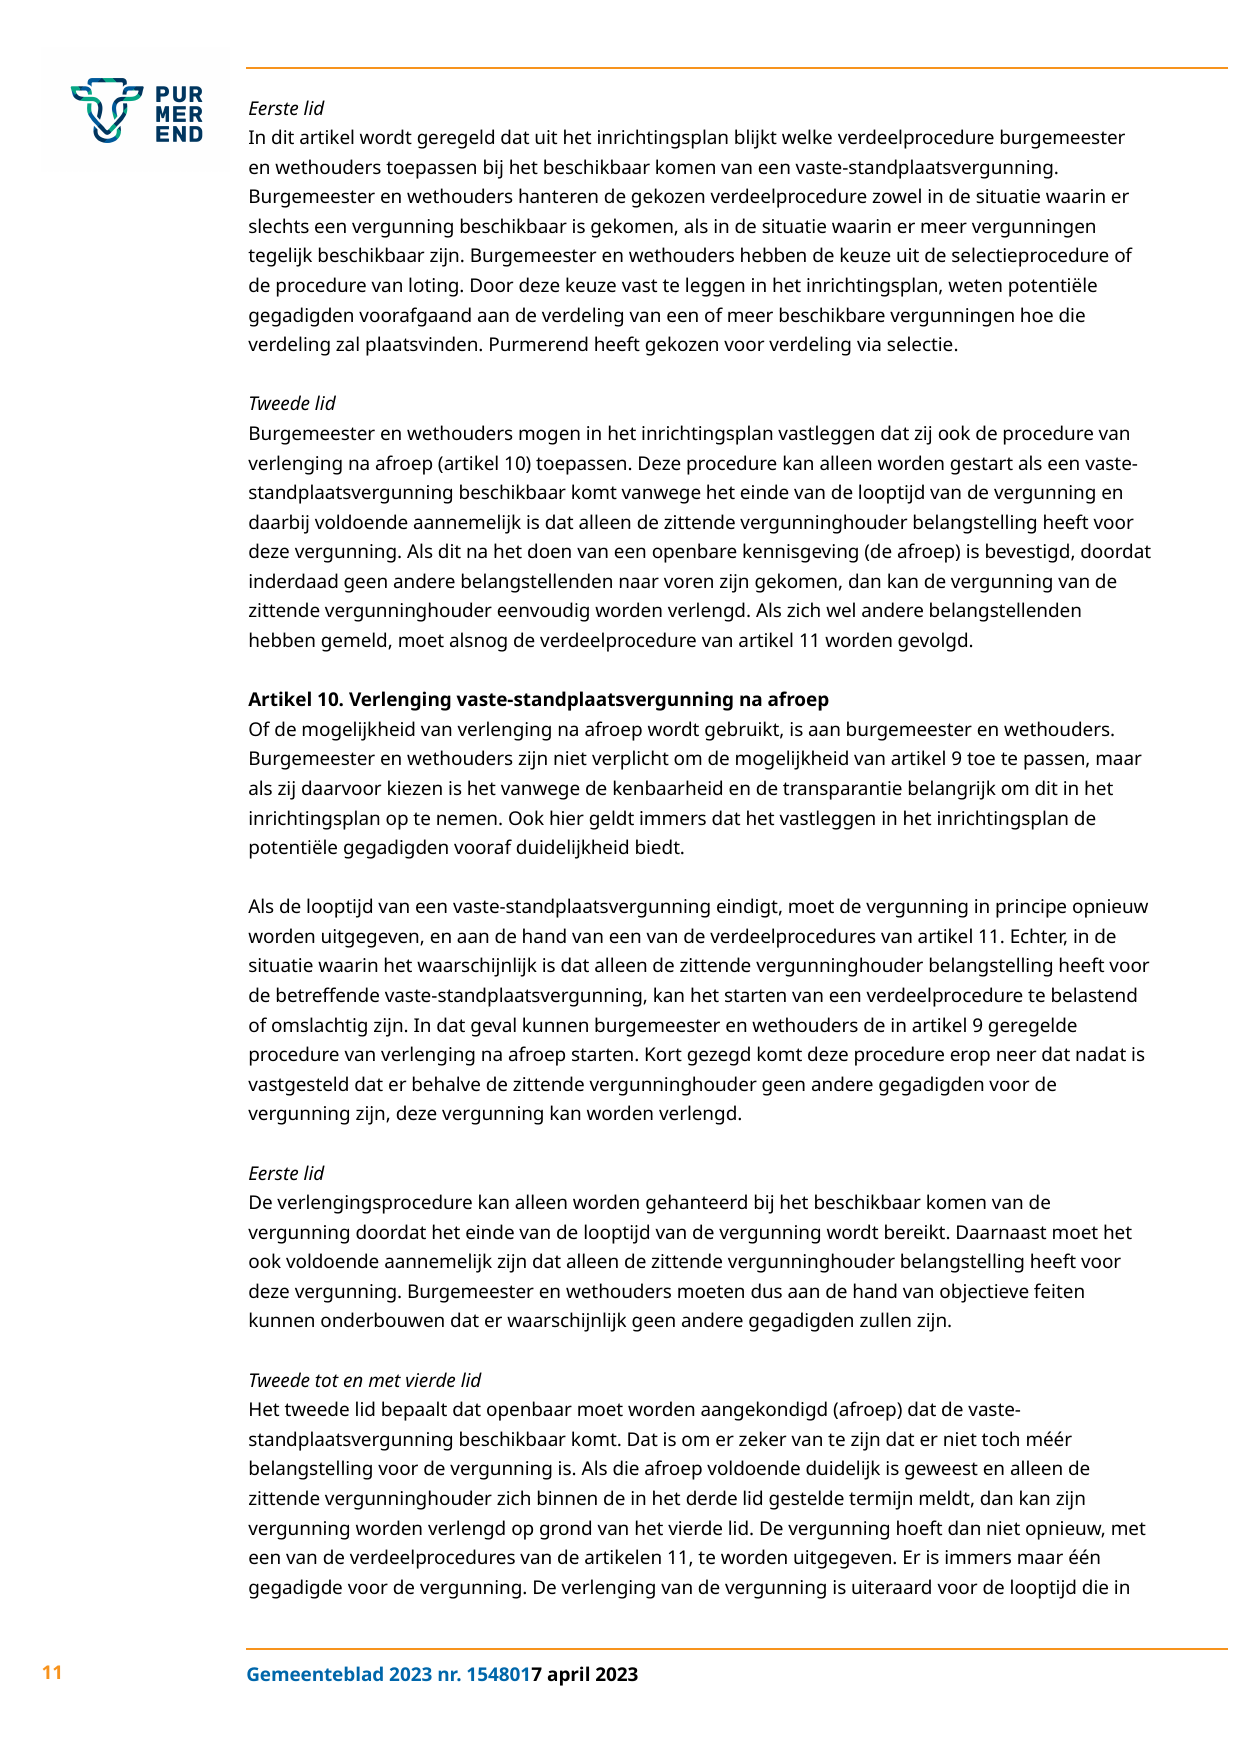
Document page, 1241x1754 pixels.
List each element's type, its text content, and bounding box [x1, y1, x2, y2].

text In dit artikel wordt geregeld dat uit het inrichtingsplan blijkt welke verdeelprocedure burgemeester en wethouders toepassen bij het beschikbaar komen van een vaste-standplaatsvergunning. Burgemeester en wethouders hanteren de gekozen verdeelprocedure zowel in de situatie waarin er slechts een vergunning beschikbaar is gekomen, als in de situatie waarin er meer vergunningen tegelijk beschikbaar zijn. Burgemeester en wethouders hebben de keuze uit de selectieprocedure of de procedure van loting. Door deze keuze vast te leggen in het inrichtingsplan, weten potentiële gegadigden voorafgaand aan de verdeling van een of meer beschikbare vergunningen hoe die verdeling zal plaatsvinden. Purmerend heeft gekozen voor verdeling via selectie. [248, 124, 1152, 357]
text Artikel 10. Verlenging vaste-standplaatsvergunning na afroep [248, 686, 1152, 712]
text Als de looptijd van een vaste-standplaatsvergunning eindigt, moet de vergunning in principe opnieuw worden uitgegeven, en aan de hand van een van de verdeelprocedures van artikel 11. Echter, in de situatie waarin het waarschijnlijk is dat alleen de zittende vergunninghouder belangstelling heeft voor de betreffende vaste-standplaatsvergunning, kan het starten van een verdeelprocedure te belastend of omslachtig zijn. In dat geval kunnen burgemeester en wethouders de in artikel 9 geregelde procedure van verlenging na afroep starten. Kort gezegd komt deze procedure erop neer dat nadat is vastgesteld dat er behalve de zittende vergunninghouder geen andere gegadigden voor de vergunning zijn, deze vergunning kan worden verlengd. [248, 893, 1152, 1126]
text Tweede tot en met vierde lid [248, 1367, 1152, 1393]
text Tweede lid [248, 391, 1152, 416]
text Het tweede lid bepaalt dat openbaar moet worden aangekondigd (afroep) dat de vaste-standplaatsvergunning beschikbaar komt. Dat is om er zeker van te zijn dat er niet toch méér belangstelling voor de vergunning is. Als die afroep voldoende duidelijk is geweest en alleen de zittende vergunninghouder zich binnen de in het derde lid gestelde termijn meldt, dan kan zijn vergunning worden verlengd op grond van het vierde lid. De vergunning hoeft dan niet opnieuw, met een van de verdeelprocedures van de artikelen 11, te worden uitgegeven. Er is immers maar één gegadigde voor de vergunning. De verlenging van de vergunning is uiteraard voor de looptijd die in [248, 1396, 1152, 1600]
text Eerste lid [248, 1160, 1152, 1186]
text Of de mogelijkheid van verlenging na afroep wordt gebruikt, is aan burgemeester en wethouders. Burgemeester en wethouders zijn niet verplicht om de mogelijkheid van artikel 9 toe te passen, maar als zij daarvoor kiezen is het vanwege de kenbaarheid en de transparantie belangrijk om dit in het inrichtingsplan op te nemen. Ook hier geldt immers dat het vastleggen in het inrichtingsplan de potentiële gegadigden vooraf duidelijkheid biedt. [248, 716, 1152, 860]
text Eerste lid [248, 95, 1152, 121]
text De verlengingsprocedure kan alleen worden gehanteerd bij het beschikbaar komen van de vergunning doordat het einde van de looptijd van de vergunning wordt bereikt. Daarnaast moet het ook voldoende aannemelijk zijn dat alleen de zittende vergunninghouder belangstelling heeft voor deze vergunning. Burgemeester en wethouders moeten dus aan de hand van objectieve feiten kunnen onderbouwen dat er waarschijnlijk geen andere gegadigden zullen zijn. [248, 1189, 1152, 1333]
text Burgemeester en wethouders mogen in het inrichtingsplan vastleggen dat zij ook de procedure van verlenging na afroep (artikel 10) toepassen. Deze procedure kan alleen worden gestart als een vaste-standplaatsvergunning beschikbaar komt vanwege het einde van de looptijd van de vergunning en daarbij voldoende aannemelijk is dat alleen de zittende vergunninghouder belangstelling heeft voor deze vergunning. Als dit na het doen van een openbare kennisgeving (de afroep) is bevestigd, doordat inderdaad geen andere belangstellenden naar voren zijn gekomen, dan kan de vergunning van de zittende vergunninghouder eenvoudig worden verlengd. Als zich wel andere belangstellenden hebben gemeld, moet alsnog de verdeelprocedure van artikel 11 worden gevolgd. [248, 420, 1152, 653]
picture [41, 47, 231, 172]
